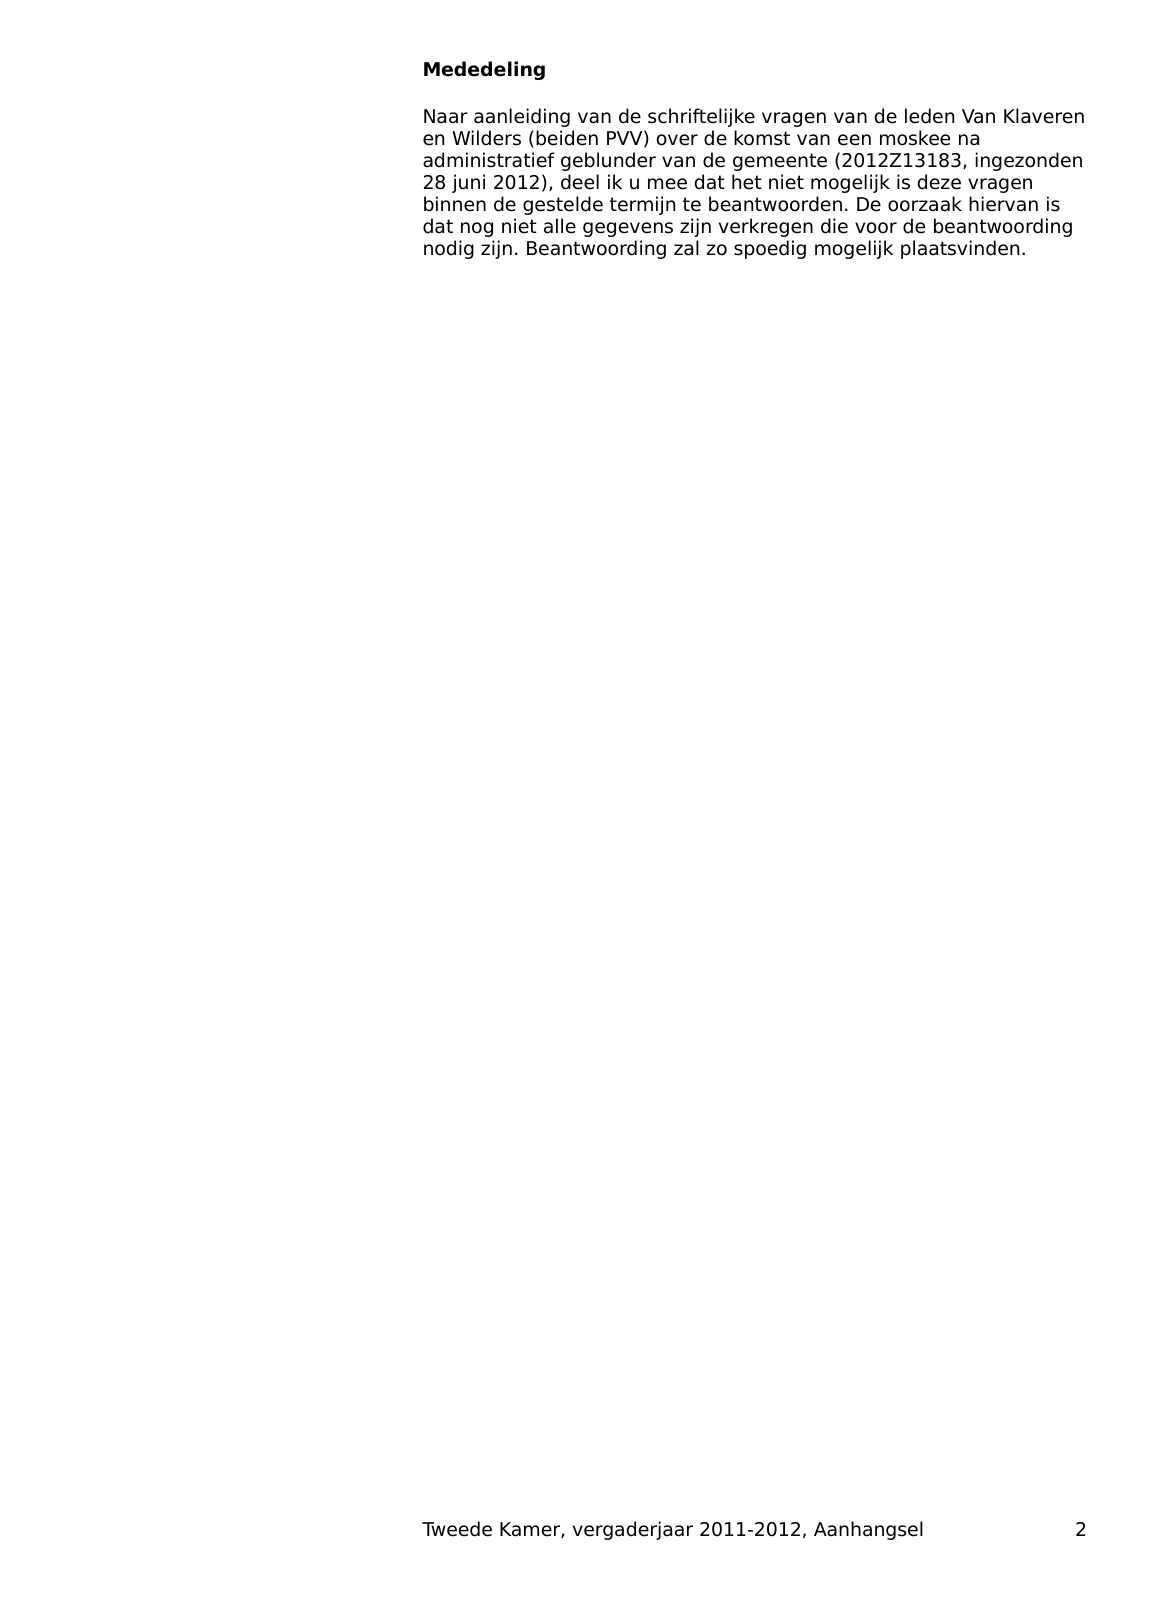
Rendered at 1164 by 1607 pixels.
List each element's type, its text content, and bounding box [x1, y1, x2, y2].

text Naar aanleiding van de schriftelijke vragen van de leden Van Klaveren en Wilders (beiden PVV) over de komst van een moskee na administratief geblunder van de gemeente (2012Z13183, ingezonden 28 juni 2012), deel ik u mee dat het niet mogelijk is deze vragen binnen de gestelde termijn te beantwoorden. De oorzaak hiervan is dat nog niet alle gegevens zijn verkregen die voor de beantwoording nodig zijn. Beantwoording zal zo spoedig mogelijk plaatsvinden. [422, 106, 1087, 260]
subtitle Mededeling [422, 59, 1087, 81]
